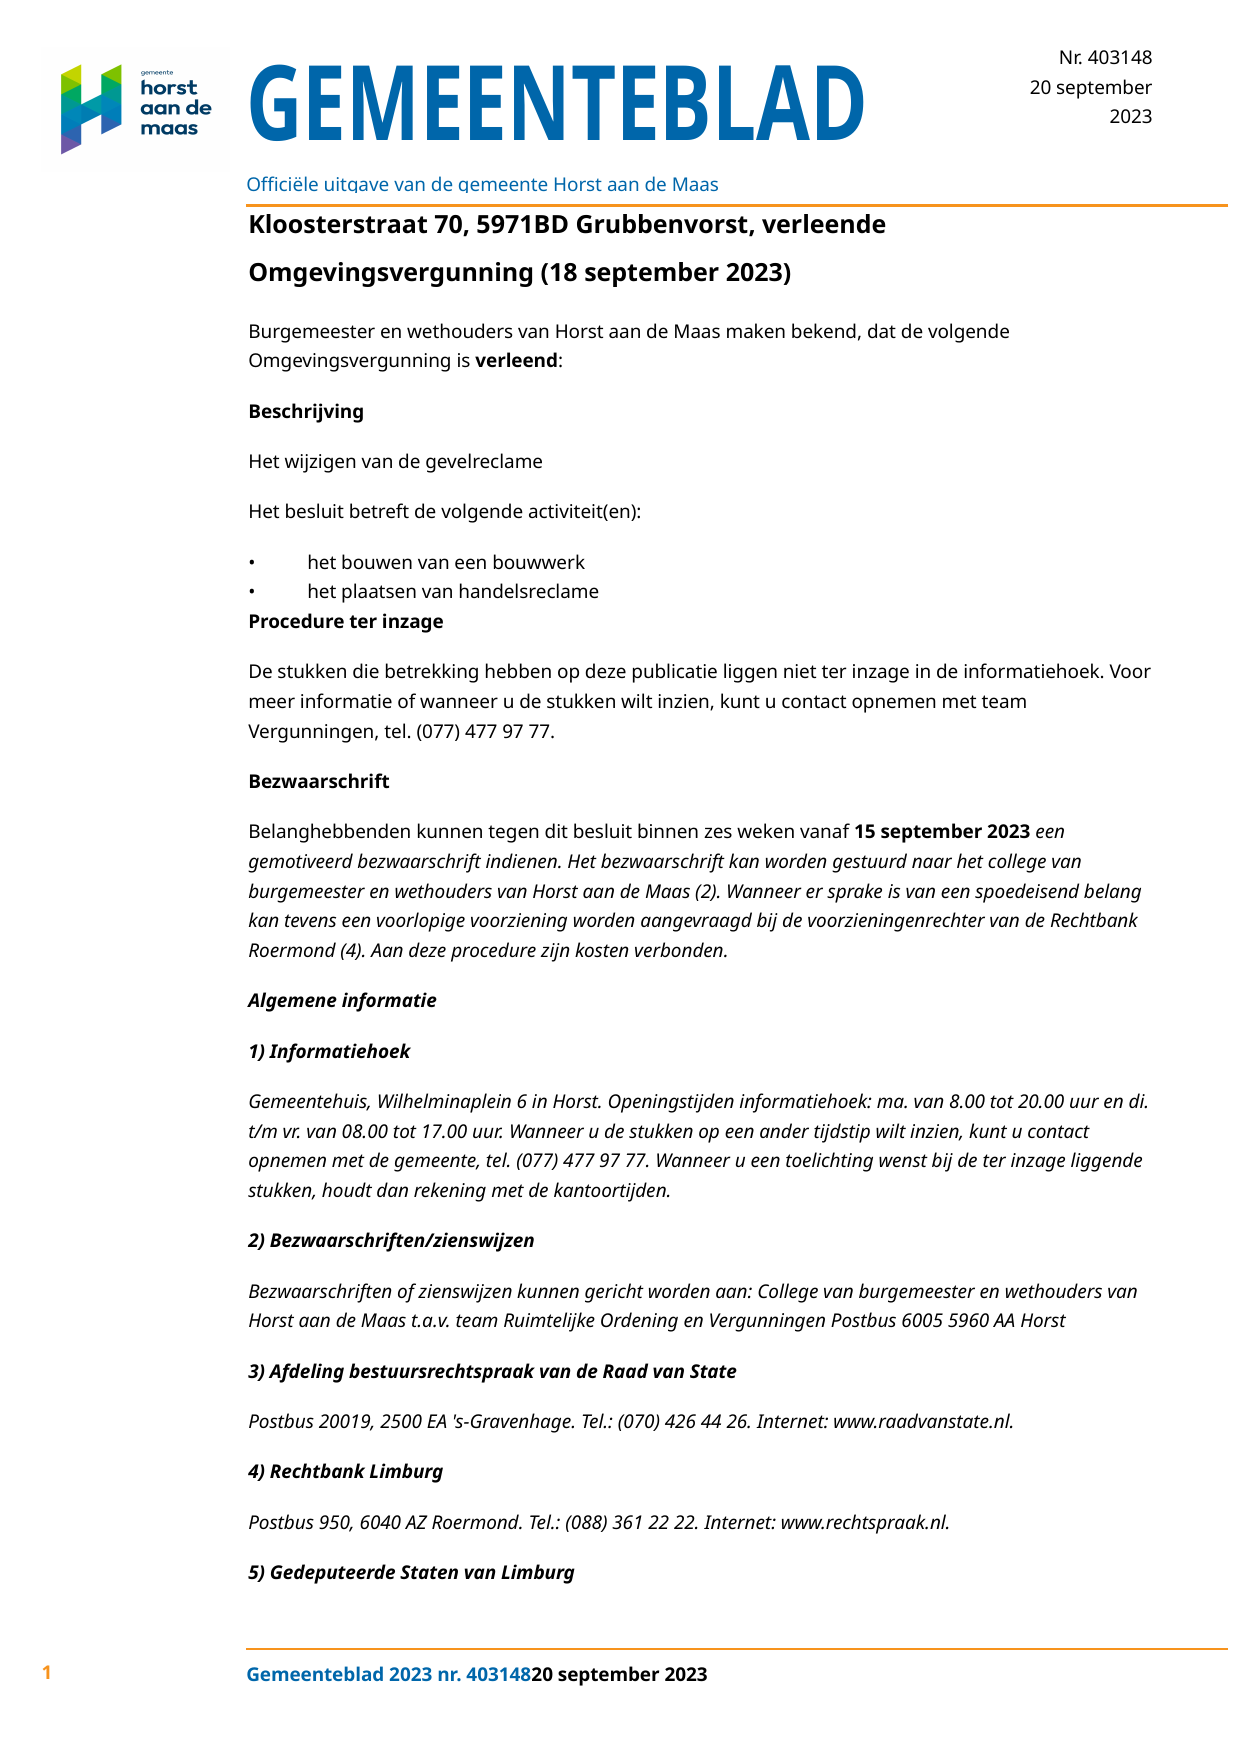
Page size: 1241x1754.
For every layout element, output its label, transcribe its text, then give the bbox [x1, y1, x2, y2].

text Kloosterstraat 70, 5971BD Grubbenvorst, verleende Omgevingsvergunning (18 september 2023) [248, 207, 1152, 288]
text Belanghebbenden kunnen tegen dit besluit binnen zes weken vanaf 15 september 2023 een gemotiveerd bezwaarschrift indienen. Het bezwaarschrift kan worden gestuurd naar het college van burgemeester en wethouders van Horst aan de Maas (2). Wanneer er sprake is van een spoedeisend belang kan tevens een voorlopige voorziening worden aangevraagd bij de voorzieningenrechter van de Rechtbank Roermond (4). Aan deze procedure zijn kosten verbonden. [248, 819, 1152, 963]
text Postbus 950, 6040 AZ Roermond. Tel.: (088) 361 22 22. Internet: www.rechtspraak.nl. [248, 1509, 1152, 1535]
list het bouwen van een bouwwerk [248, 549, 1152, 575]
text Procedure ter inzage [248, 608, 1152, 634]
text Algemene informatie [248, 987, 1152, 1013]
text 4) Rechtbank Limburg [248, 1459, 1152, 1484]
text Postbus 20019, 2500 EA 's-Gravenhage. Tel.: (070) 426 44 26. Internet: www.raadvanstate.nl. [248, 1408, 1152, 1434]
text 2) Bezwaarschriften/zienswijzen [248, 1227, 1152, 1253]
text 5) Gedeputeerde Staten van Limburg [248, 1559, 1152, 1585]
text Beschrijving [248, 398, 1152, 424]
text Het wijzigen van de gevelreclame [248, 448, 1152, 474]
picture [41, 47, 231, 172]
list het plaatsen van handelsreclame [248, 579, 1152, 604]
text Het besluit betreft de volgende activiteit(en): [248, 499, 1152, 524]
text Bezwaarschrift [248, 768, 1152, 794]
text 3) Afdeling bestuursrechtspraak van de Raad van State [248, 1358, 1152, 1384]
text Bezwaarschriften of zienswijzen kunnen gericht worden aan: College van burgemeester en wethouders van Horst aan de Maas t.a.v. team Ruimtelijke Ordening en Vergunningen Postbus 6005 5960 AA Horst [248, 1278, 1152, 1333]
text Gemeentehuis, Wilhelminaplein 6 in Horst. Openingstijden informatiehoek: ma. van 8.00 tot 20.00 uur en di. t/m vr. van 08.00 tot 17.00 uur. Wanneer u de stukken op een ander tijdstip wilt inzien, kunt u contact opnemen met de gemeente, tel. (077) 477 97 77. Wanneer u een toelichting wenst bij de ter inzage liggende stukken, houdt dan rekening met de kantoortijden. [248, 1088, 1152, 1203]
text 1) Informatiehoek [248, 1038, 1152, 1064]
text Burgemeester en wethouders van Horst aan de Maas maken bekend, dat de volgende Omgevingsvergunning is verleend: [248, 318, 1152, 373]
text De stukken die betrekking hebben op deze publicatie liggen niet ter inzage in de informatiehoek. Voor meer informatie of wanneer u de stukken wilt inzien, kunt u contact opnemen met team Vergunningen, tel. (077) 477 97 77. [248, 659, 1152, 744]
